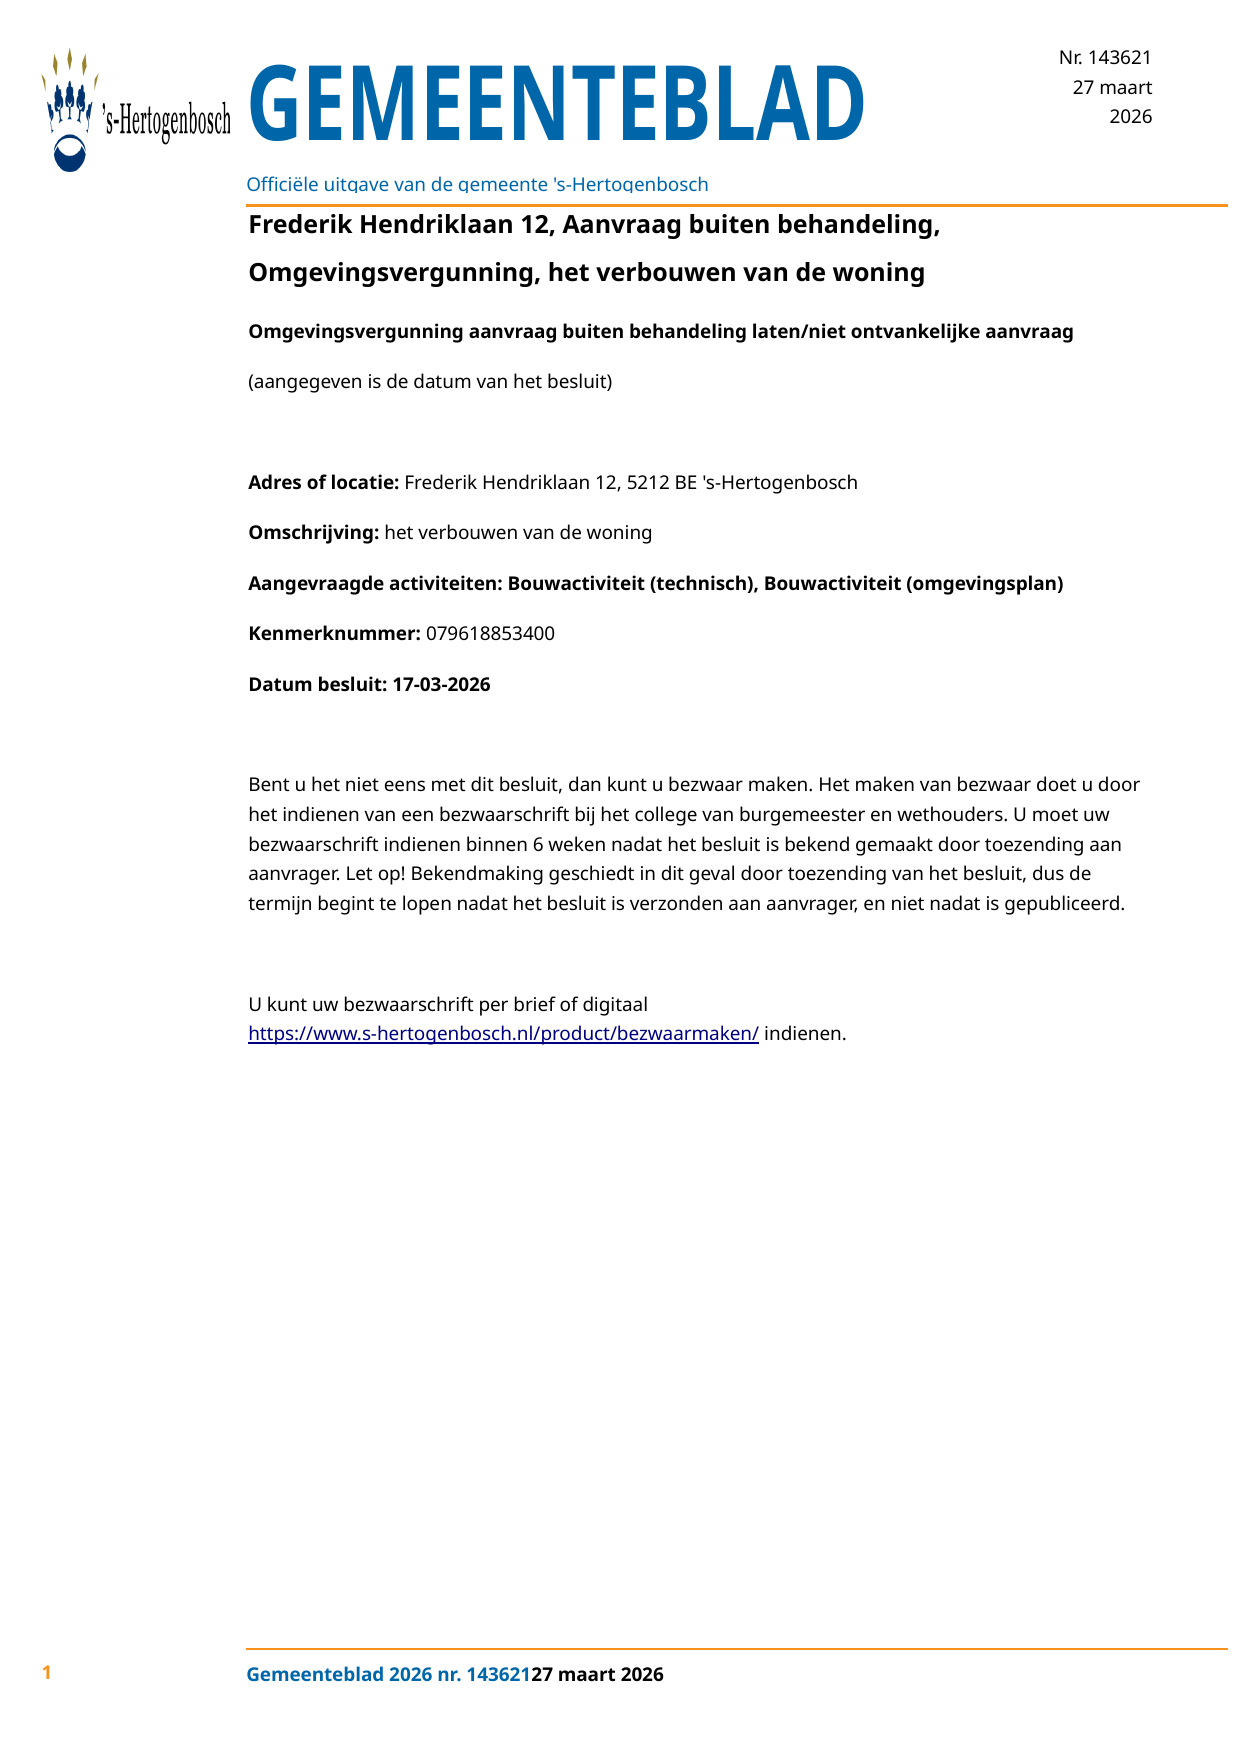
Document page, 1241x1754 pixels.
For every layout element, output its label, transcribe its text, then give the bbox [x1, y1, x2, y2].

text Aangevraagde activiteiten: Bouwactiviteit (technisch), Bouwactiviteit (omgevingsplan) [248, 570, 1152, 596]
text Omgevingsvergunning aanvraag buiten behandeling laten/niet ontvankelijke aanvraag [248, 318, 1152, 344]
text Omschrijving: het verbouwen van de woning [248, 519, 1152, 545]
text U kunt uw bezwaarschrift per brief of digitaal https://www.s-hertogenbosch.nl/product/bezwaarmaken/ indienen. [248, 991, 1152, 1046]
text Datum besluit: 17-03-2026 [248, 671, 1152, 697]
text (aangegeven is de datum van het besluit) [248, 368, 1152, 394]
text Bent u het niet eens met dit besluit, dan kunt u bezwaar maken. Het maken van bezwaar doet u door het indienen van een bezwaarschrift bij het college van burgemeester en wethouders. U moet uw bezwaarschrift indienen binnen 6 weken nadat het besluit is bekend gemaakt door toezending aan aanvrager. Let op! Bekendmaking geschiedt in dit geval door toezending van het besluit, dus de termijn begint te lopen nadat het besluit is verzonden aan aanvrager, en niet nadat is gepubliceerd. [248, 772, 1152, 916]
text Frederik Hendriklaan 12, Aanvraag buiten behandeling, Omgevingsvergunning, het verbouwen van de woning [248, 207, 1152, 288]
text Adres of locatie: Frederik Hendriklaan 12, 5212 BE 's-Hertogenbosch [248, 469, 1152, 495]
text Kenmerknummer: 079618853400 [248, 620, 1152, 646]
picture [41, 47, 231, 172]
